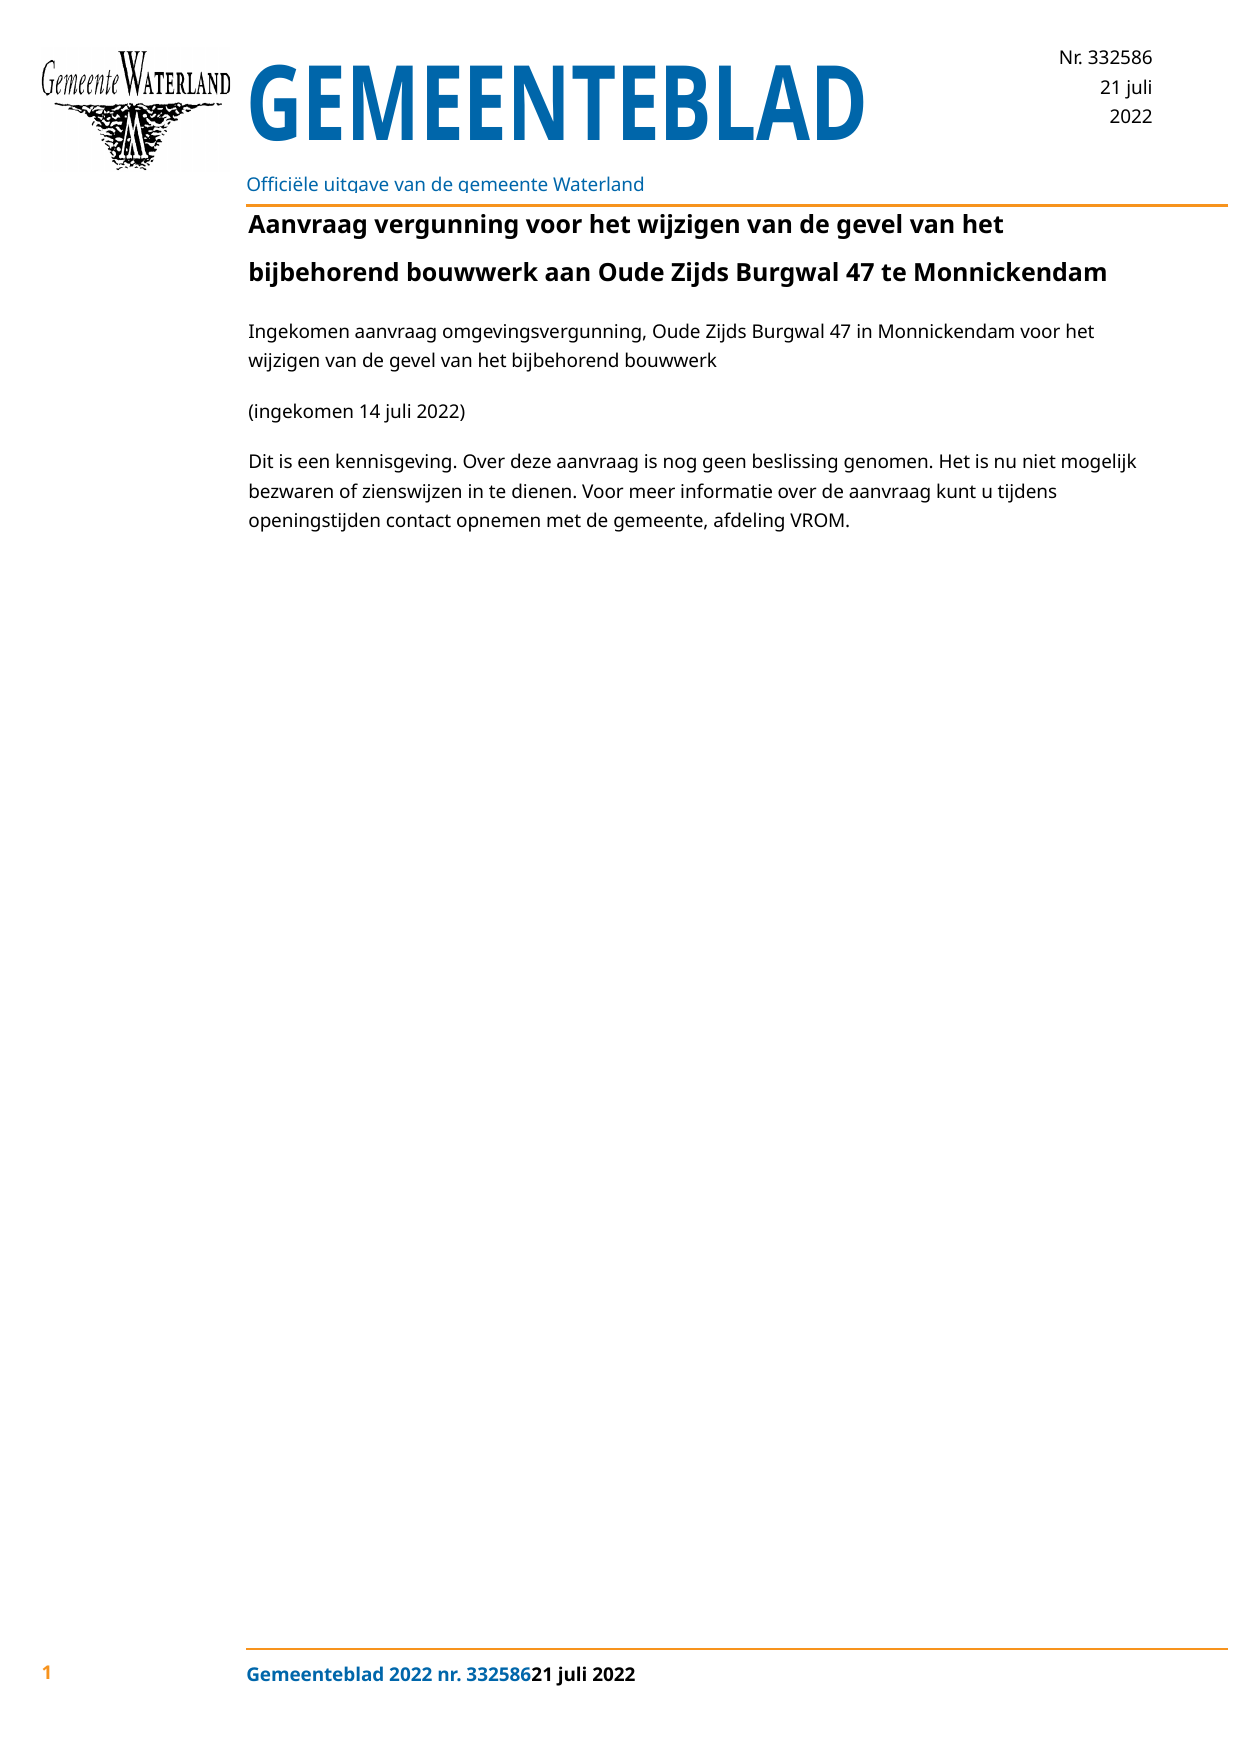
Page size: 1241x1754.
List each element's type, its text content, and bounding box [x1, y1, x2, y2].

text Aanvraag vergunning voor het wijzigen van de gevel van het bijbehorend bouwwerk aan Oude Zijds Burgwal 47 te Monnickendam [248, 207, 1152, 288]
picture [41, 47, 231, 172]
text Dit is een kennisgeving. Over deze aanvraag is nog geen beslissing genomen. Het is nu niet mogelijk bezwaren of zienswijzen in te dienen. Voor meer informatie over de aanvraag kunt u tijdens openingstijden contact opnemen met de gemeente, afdeling VROM. [248, 448, 1152, 533]
text (ingekomen 14 juli 2022) [248, 398, 1152, 424]
text Ingekomen aanvraag omgevingsvergunning, Oude Zijds Burgwal 47 in Monnickendam voor het wijzigen van de gevel van het bijbehorend bouwwerk [248, 318, 1152, 373]
